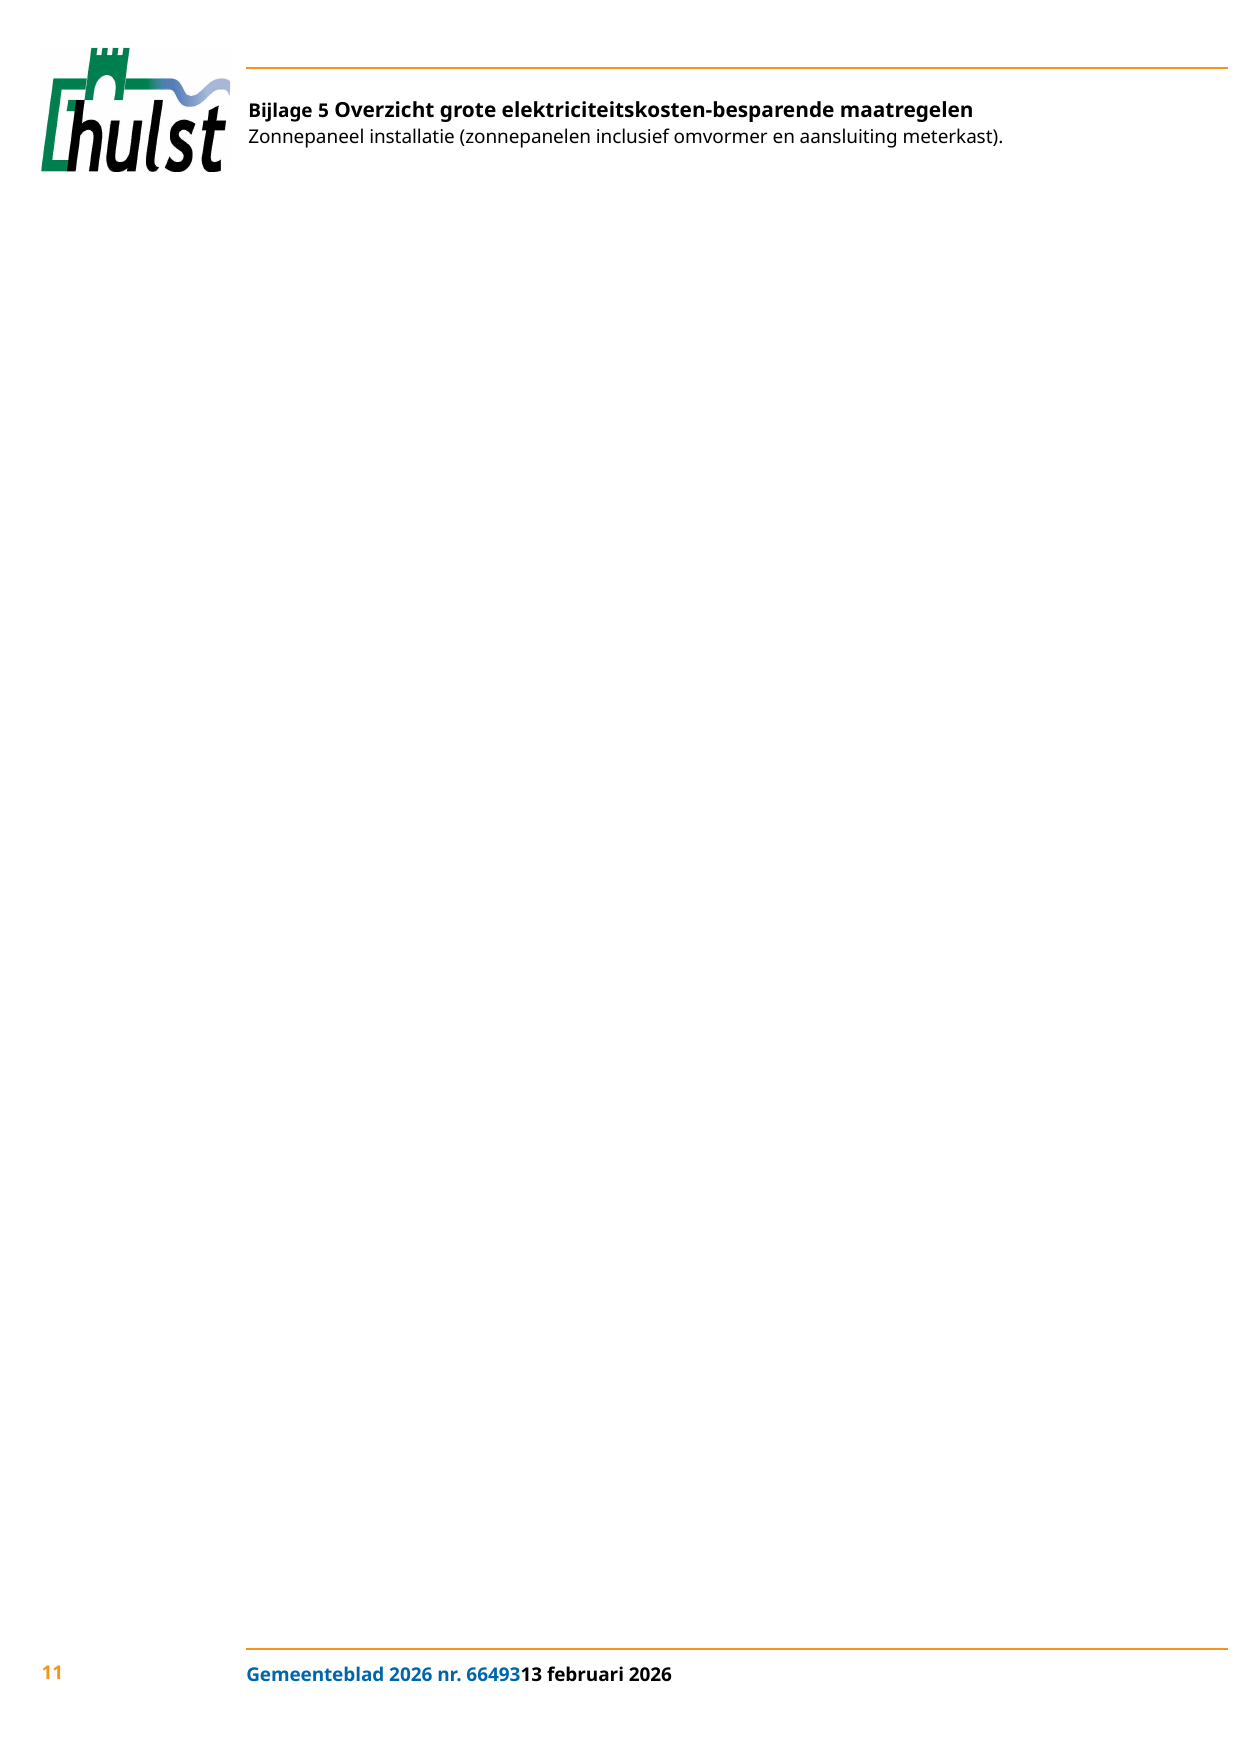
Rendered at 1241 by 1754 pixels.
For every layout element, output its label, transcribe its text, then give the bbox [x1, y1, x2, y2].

text Bijlage 5 Overzicht grote elektriciteitskosten-besparende maatregelen [248, 95, 1152, 123]
picture [41, 47, 231, 172]
text Zonnepaneel installatie (zonnepanelen inclusief omvormer en aansluiting meterkast). [248, 123, 1152, 149]
